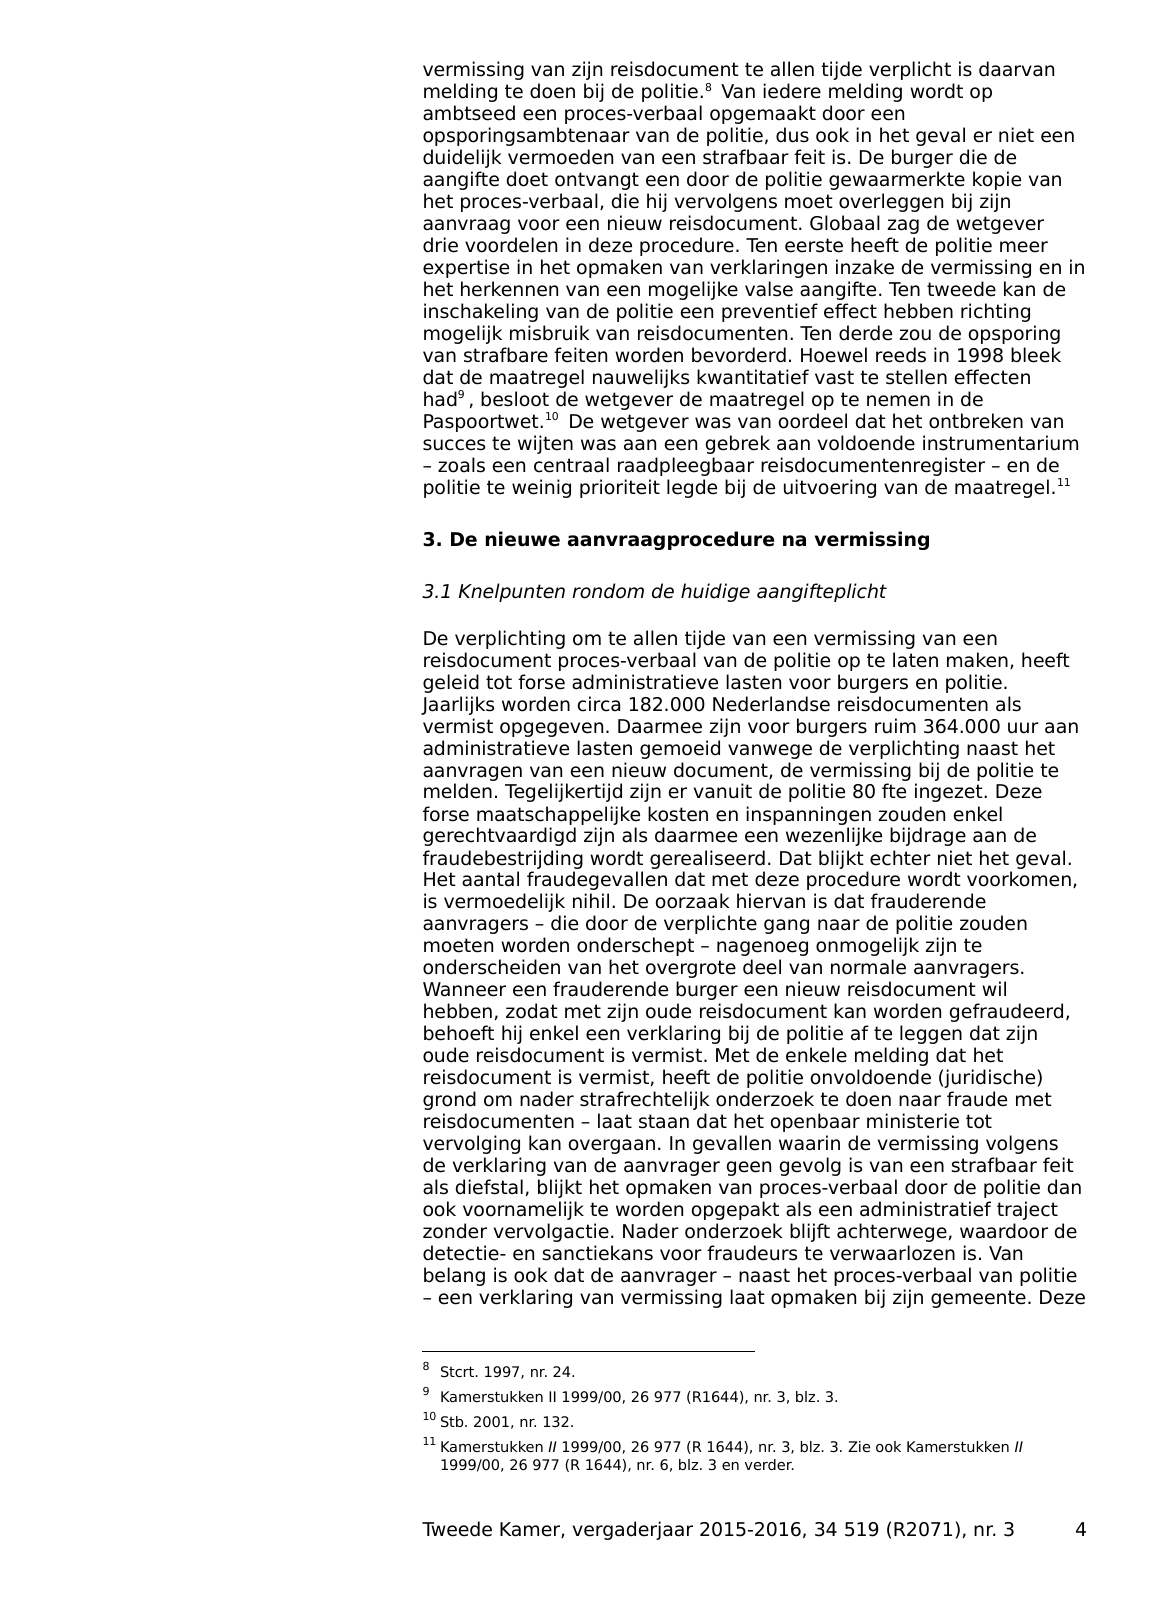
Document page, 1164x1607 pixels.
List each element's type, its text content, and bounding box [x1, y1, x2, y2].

text Stb. 2001, nr. 132. [422, 1410, 1087, 1432]
subtitle 3. De nieuwe aanvraagprocedure na vermissing [422, 529, 1087, 551]
text De verplichting om te allen tijde van een vermissing van een reisdocument proces-verbaal van de politie op te laten maken, heeft geleid tot forse administratieve lasten voor burgers en politie. Jaarlijks worden circa 182.000 Nederlandse reisdocumenten als vermist opgegeven. Daarmee zijn voor burgers ruim 364.000 uur aan administratieve lasten gemoeid vanwege de verplichting naast het aanvragen van een nieuw document, de vermissing bij de politie te melden. Tegelijkertijd zijn er vanuit de politie 80 fte ingezet. Deze forse maatschappelijke kosten en inspanningen zouden enkel gerechtvaardigd zijn als daarmee een wezenlijke bijdrage aan de fraudebestrijding wordt gerealiseerd. Dat blijkt echter niet het geval. Het aantal fraudegevallen dat met deze procedure wordt voorkomen, is vermoedelijk nihil. De oorzaak hiervan is dat frauderende aanvragers – die door de verplichte gang naar de politie zouden moeten worden onderschept – nagenoeg onmogelijk zijn te onderscheiden van het overgrote deel van normale aanvragers. Wanneer een frauderende burger een nieuw reisdocument wil hebben, zodat met zijn oude reisdocument kan worden gefraudeerd, behoeft hij enkel een verklaring bij de politie af te leggen dat zijn oude reisdocument is vermist. Met de enkele melding dat het reisdocument is vermist, heeft de politie onvoldoende (juridische) grond om nader strafrechtelijk onderzoek te doen naar fraude met reisdocumenten – laat staan dat het openbaar ministerie tot vervolging kan overgaan. In gevallen waarin de vermissing volgens de verklaring van de aanvrager geen gevolg is van een strafbaar feit als diefstal, blijkt het opmaken van proces-verbaal door de politie dan ook voornamelijk te worden opgepakt als een administratief traject zonder vervolgactie. Nader onderzoek blijft achterwege, waardoor de detectie- en sanctiekans voor fraudeurs te verwaarlozen is. Van belang is ook dat de aanvrager – naast het proces-verbaal van politie – een verklaring van vermissing laat opmaken bij zijn gemeente. Deze [422, 628, 1087, 1309]
text Kamerstukken II 1999/00, 26 977 (R 1644), nr. 3, blz. 3. Zie ook Kamerstukken II 1999/00, 26 977 (R 1644), nr. 6, blz. 3 en verder. [422, 1435, 1087, 1474]
text Stcrt. 1997, nr. 24. [422, 1360, 1087, 1382]
subtitle 3.1 Knelpunten rondom de huidige aangifteplicht [422, 581, 1087, 603]
text Kamerstukken II 1999/00, 26 977 (R1644), nr. 3, blz. 3. [422, 1385, 1087, 1407]
text vermissing van zijn reisdocument te allen tijde verplicht is daarvan melding te doen bij de politie. Van iedere melding wordt op ambtseed een proces-verbaal opgemaakt door een opsporingsambtenaar van de politie, dus ook in het geval er niet een duidelijk vermoeden van een strafbaar feit is. De burger die de aangifte doet ontvangt een door de politie gewaarmerkte kopie van het proces-verbaal, die hij vervolgens moet overleggen bij zijn aanvraag voor een nieuw reisdocument. Globaal zag de wetgever drie voordelen in deze procedure. Ten eerste heeft de politie meer expertise in het opmaken van verklaringen inzake de vermissing en in het herkennen van een mogelijke valse aangifte. Ten tweede kan de inschakeling van de politie een preventief effect hebben richting mogelijk misbruik van reisdocumenten. Ten derde zou de opsporing van strafbare feiten worden bevorderd. Hoewel reeds in 1998 bleek dat de maatregel nauwelijks kwantitatief vast te stellen effecten had, besloot de wetgever de maatregel op te nemen in de Paspoortwet. De wetgever was van oordeel dat het ontbreken van succes te wijten was aan een gebrek aan voldoende instrumentarium – zoals een centraal raadpleegbaar reisdocumentenregister – en de politie te weinig prioriteit legde bij de uitvoering van de maatregel. [422, 59, 1087, 499]
